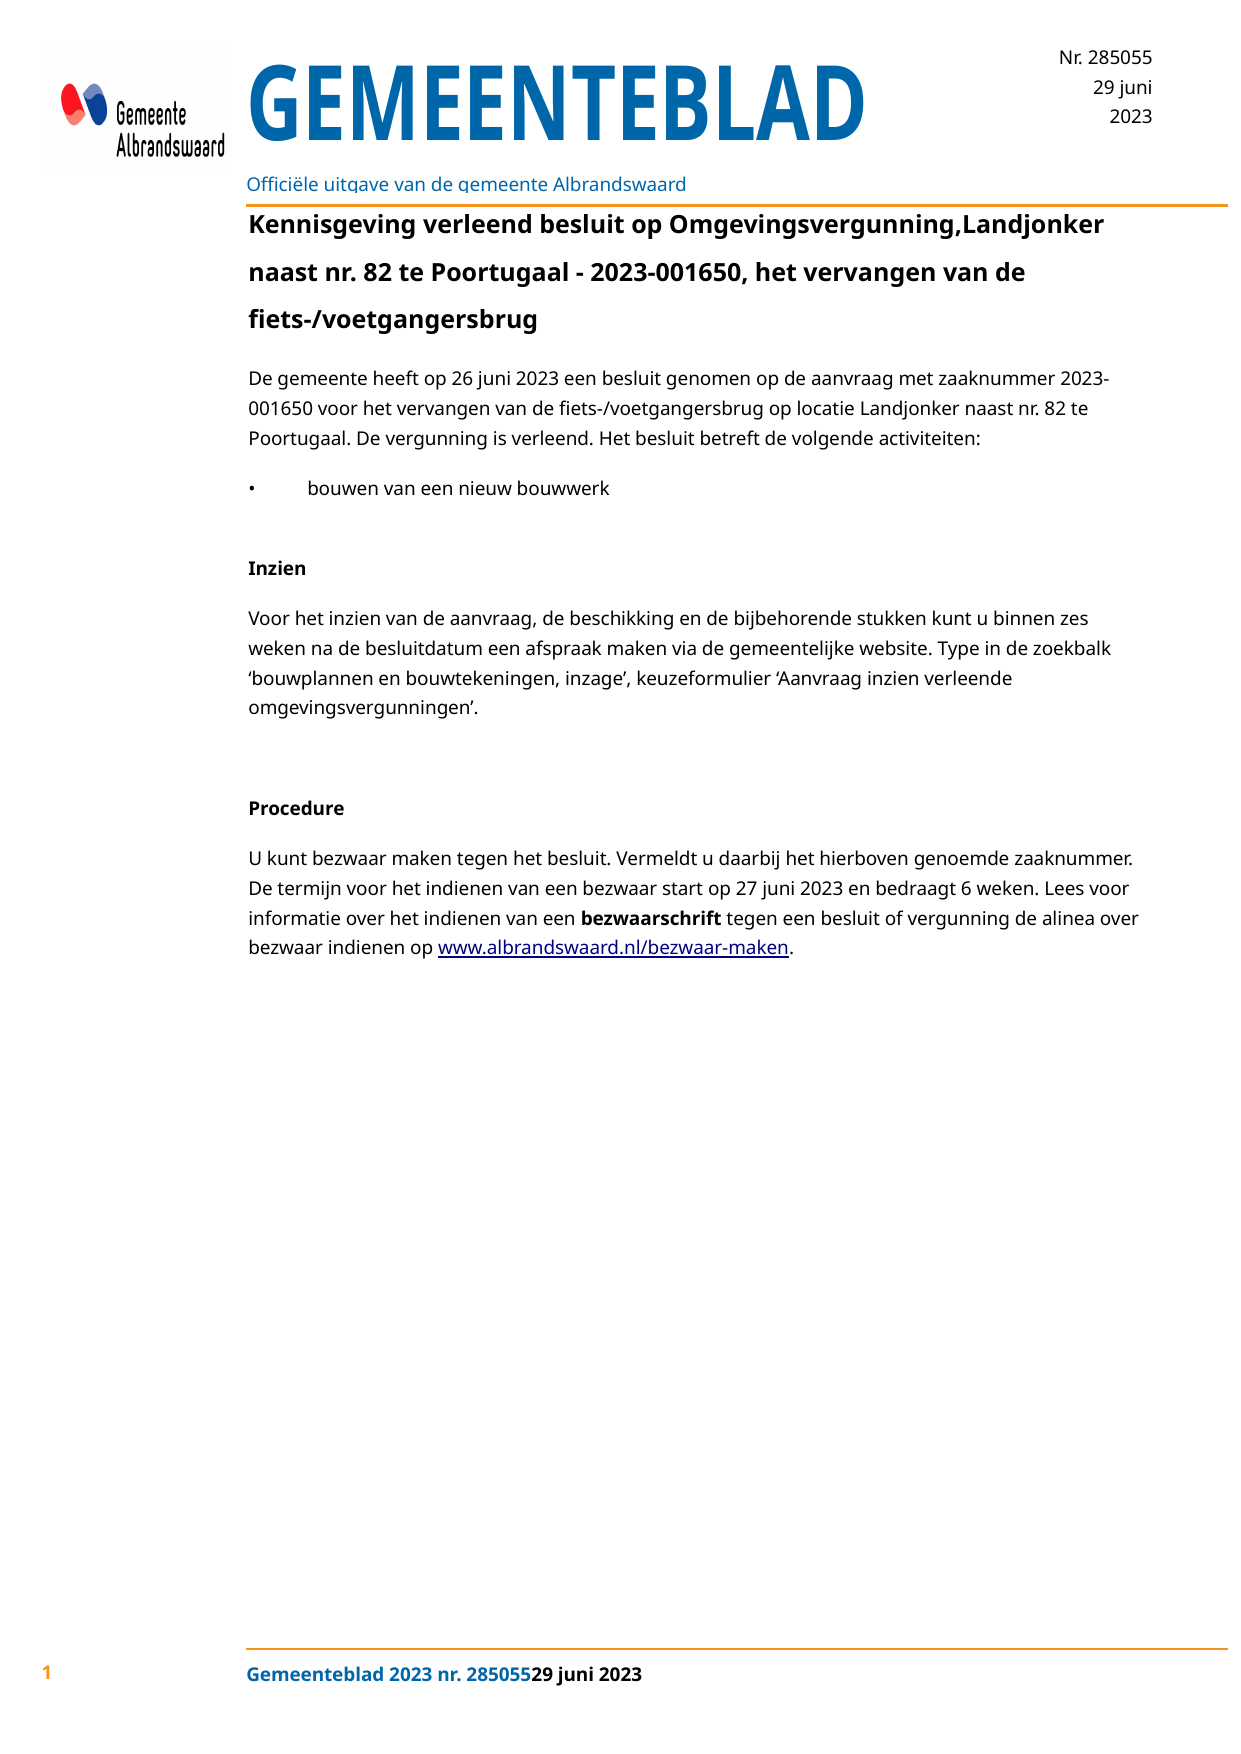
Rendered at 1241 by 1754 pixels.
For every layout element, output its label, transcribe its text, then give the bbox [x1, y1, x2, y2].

text Kennisgeving verleend besluit op Omgevingsvergunning,Landjonker naast nr. 82 te Poortugaal - 2023-001650, het vervangen van de fiets-/voetgangersbrug [248, 207, 1152, 336]
text De gemeente heeft op 26 juni 2023 een besluit genomen op de aanvraag met zaaknummer 2023-001650 voor het vervangen van de fiets-/voetgangersbrug op locatie Landjonker naast nr. 82 te Poortugaal. De vergunning is verleend. Het besluit betreft de volgende activiteiten: [248, 366, 1152, 450]
text Inzien [248, 555, 1152, 581]
list bouwen van een nieuw bouwwerk [248, 475, 1152, 501]
picture [41, 47, 231, 172]
text Procedure [248, 795, 1152, 821]
text Voor het inzien van de aanvraag, de beschikking en de bijbehorende stukken kunt u binnen zes weken na de besluitdatum een afspraak maken via de gemeentelijke website. Type in de zoekbalk ‘bouwplannen en bouwtekeningen, inzage’, keuzeformulier ‘Aanvraag inzien verleende omgevingsvergunningen’. [248, 606, 1152, 720]
text U kunt bezwaar maken tegen het besluit. Vermeldt u daarbij het hierboven genoemde zaaknummer. De termijn voor het indienen van een bezwaar start op 27 juni 2023 en bedraagt 6 weken. Lees voor informatie over het indienen van een bezwaarschrift tegen een besluit of vergunning de alinea over bezwaar indienen op www.albrandswaard.nl/bezwaar-maken. [248, 846, 1152, 960]
